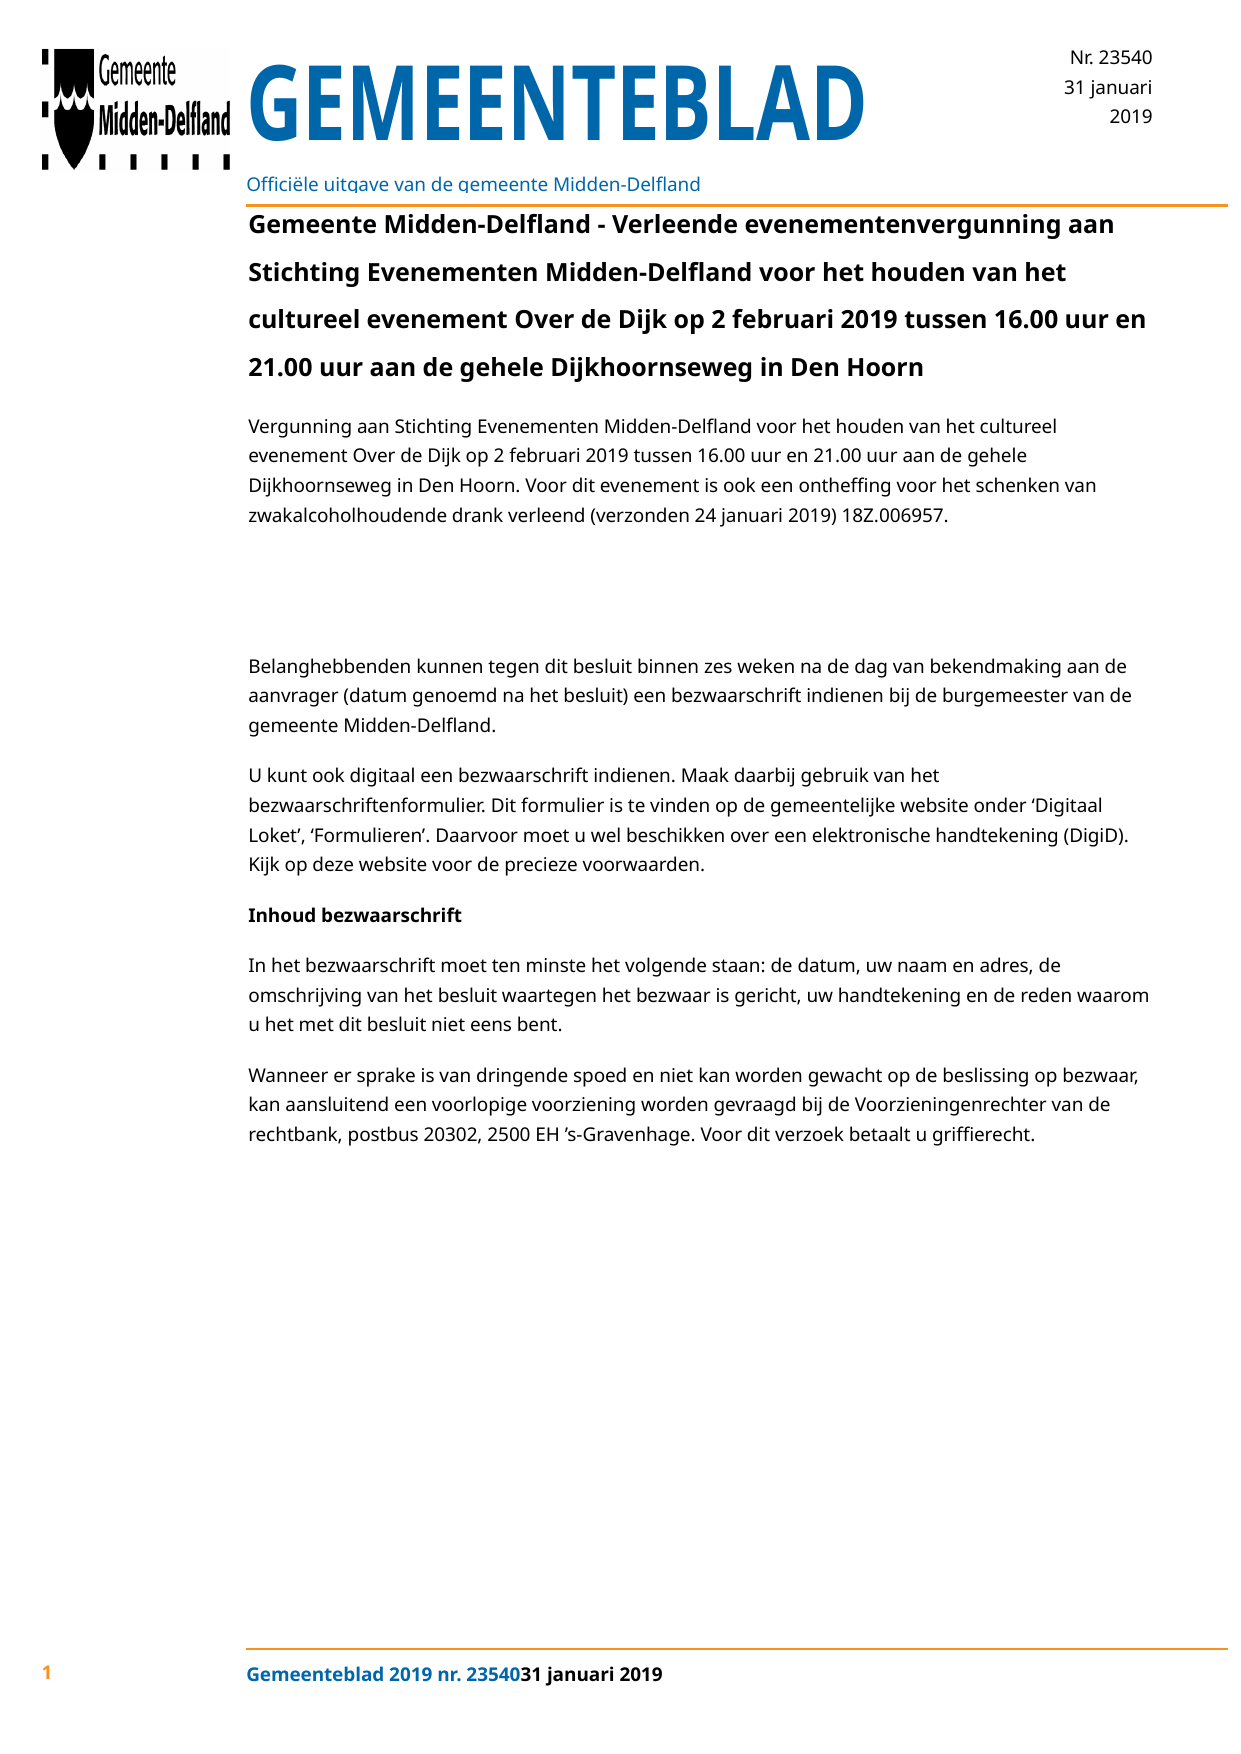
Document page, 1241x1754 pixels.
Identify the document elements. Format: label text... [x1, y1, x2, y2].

text U kunt ook digitaal een bezwaarschrift indienen. Maak daarbij gebruik van het bezwaarschriftenformulier. Dit formulier is te vinden op de gemeentelijke website onder ‘Digitaal Loket’, ‘Formulieren’. Daarvoor moet u wel beschikken over een elektronische handtekening (DigiD). Kijk op deze website voor de precieze voorwaarden. [248, 763, 1152, 877]
text Vergunning aan Stichting Evenementen Midden-Delfland voor het houden van het cultureel evenement Over de Dijk op 2 februari 2019 tussen 16.00 uur en 21.00 uur aan de gehele Dijkhoornseweg in Den Hoorn. Voor dit evenement is ook een ontheffing voor het schenken van zwakalcoholhoudende drank verleend (verzonden 24 januari 2019) 18Z.006957. [248, 413, 1152, 528]
text Gemeente Midden-Delfland - Verleende evenementenvergunning aan Stichting Evenementen Midden-Delfland voor het houden van het cultureel evenement Over de Dijk op 2 februari 2019 tussen 16.00 uur en 21.00 uur aan de gehele Dijkhoornseweg in Den Hoorn [248, 207, 1152, 384]
text Belanghebbenden kunnen tegen dit besluit binnen zes weken na de dag van bekendmaking aan de aanvrager (datum genoemd na het besluit) een bezwaarschrift indienen bij de burgemeester van de gemeente Midden-Delfland. [248, 653, 1152, 738]
picture [41, 47, 231, 172]
text Inhoud bezwaarschrift [248, 902, 1152, 928]
text In het bezwaarschrift moet ten minste het volgende staan: de datum, uw naam en adres, de omschrijving van het besluit waartegen het bezwaar is gericht, uw handtekening en de reden waarom u het met dit besluit niet eens bent. [248, 952, 1152, 1037]
text Wanneer er sprake is van dringende spoed en niet kan worden gewacht op de beslissing op bezwaar, kan aansluitend een voorlopige voorziening worden gevraagd bij de Voorzieningenrechter van de rechtbank, postbus 20302, 2500 EH ’s-Gravenhage. Voor dit verzoek betaalt u griffierecht. [248, 1062, 1152, 1147]
